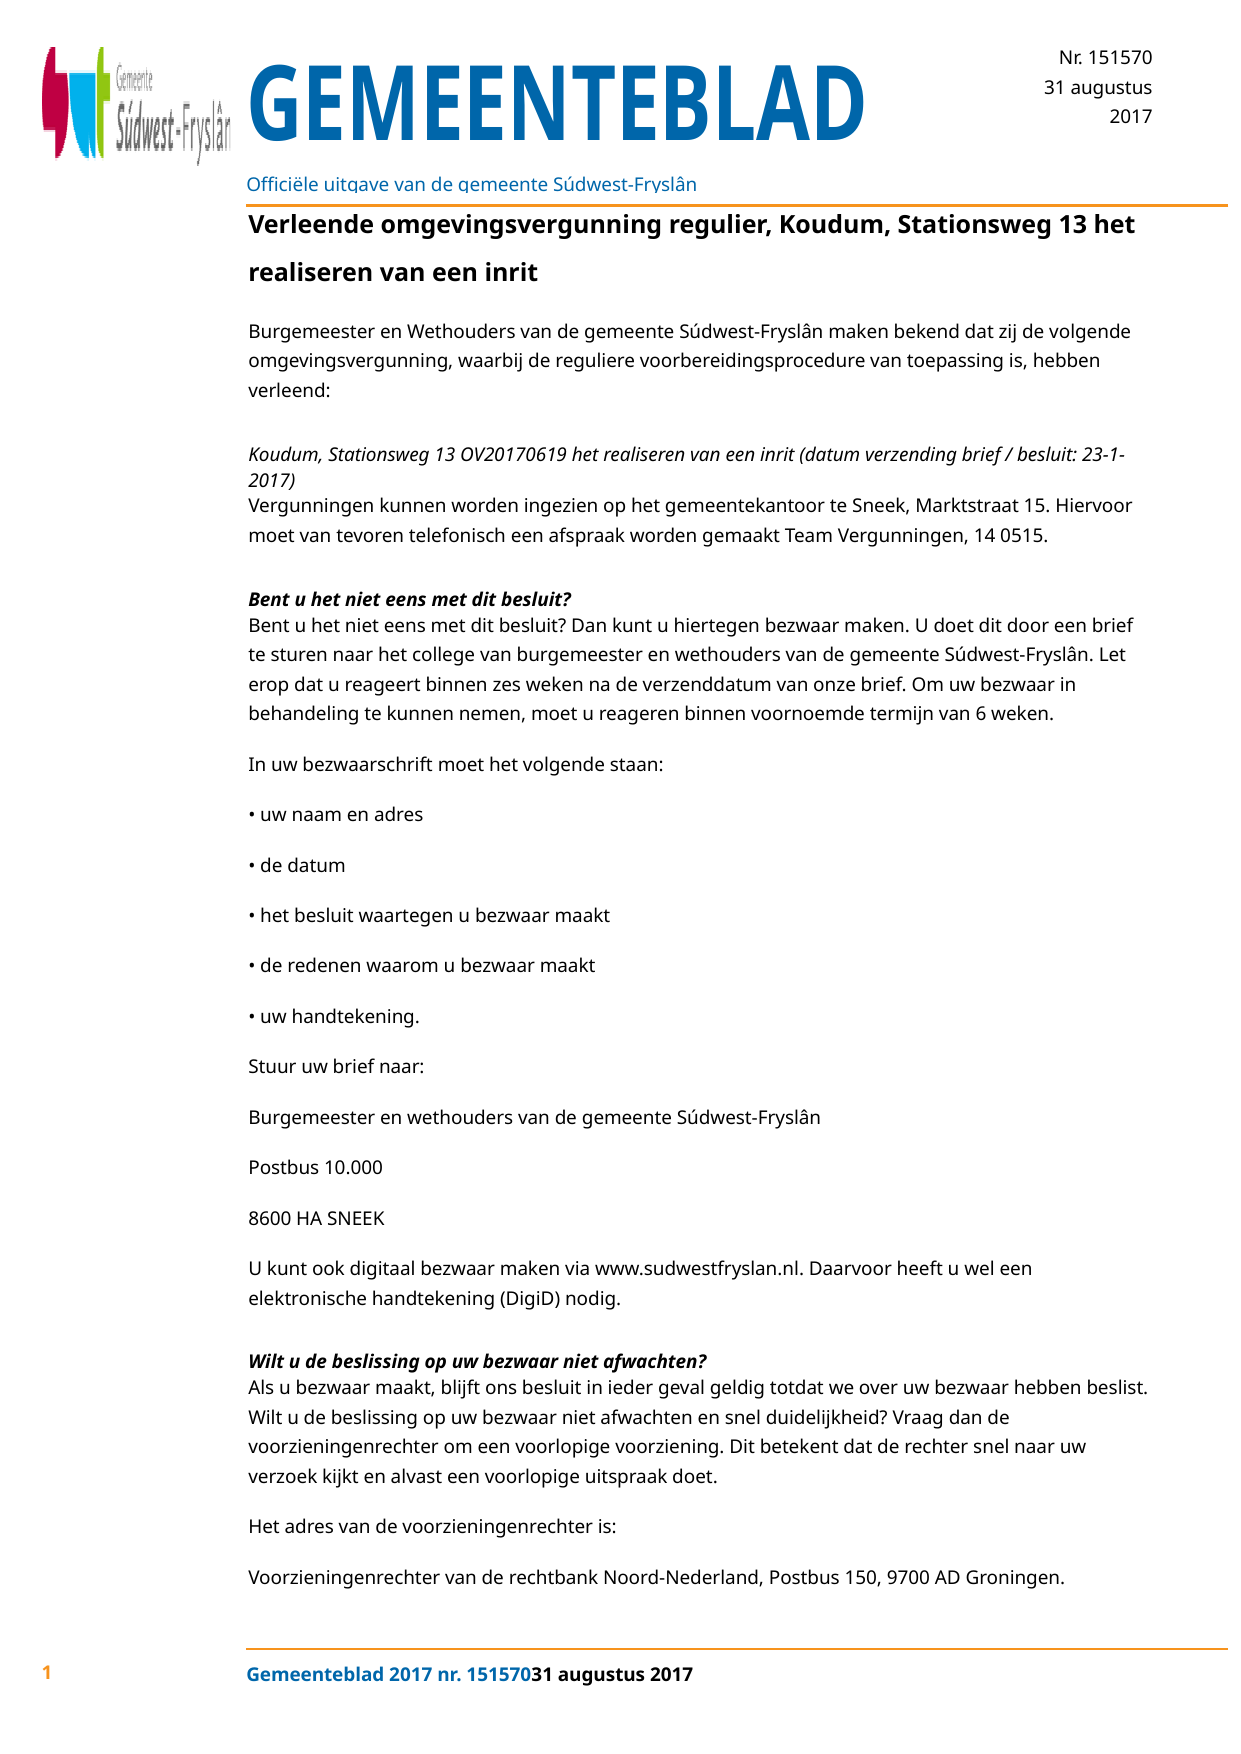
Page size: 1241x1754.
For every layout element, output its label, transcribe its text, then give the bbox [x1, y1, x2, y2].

text • uw handtekening. [248, 1003, 1152, 1029]
text In uw bezwaarschrift moet het volgende staan: [248, 751, 1152, 777]
text Het adres van de voorzieningenrechter is: [248, 1513, 1152, 1539]
text U kunt ook digitaal bezwaar maken via www.sudwestfryslan.nl. Daarvoor heeft u wel een elektronische handtekening (DigiD) nodig. [248, 1255, 1152, 1310]
text Burgemeester en wethouders van de gemeente Súdwest-Fryslân [248, 1104, 1152, 1129]
text Koudum, Stationsweg 13 OV20170619 het realiseren van een inrit (datum verzending brief / besluit: 23-1-2017) [248, 441, 1152, 492]
text • de datum [248, 852, 1152, 877]
text Vergunningen kunnen worden ingezien op het gemeentekantoor te Sneek, Marktstraat 15. Hiervoor moet van tevoren telefonisch een afspraak worden gemaakt Team Vergunningen, 14 0515. [248, 492, 1152, 548]
text Stuur uw brief naar: [248, 1053, 1152, 1079]
text Wilt u de beslissing op uw bezwaar niet afwachten? [248, 1349, 1152, 1374]
text • uw naam en adres [248, 801, 1152, 827]
text 8600 HA SNEEK [248, 1205, 1152, 1230]
text Als u bezwaar maakt, blijft ons besluit in ieder geval geldig totdat we over uw bezwaar hebben beslist. Wilt u de beslissing op uw bezwaar niet afwachten en snel duidelijkheid? Vraag dan de voorzieningenrechter om een voorlopige voorziening. Dit betekent dat de rechter snel naar uw verzoek kijkt en alvast een voorlopige uitspraak doet. [248, 1374, 1152, 1489]
text Burgemeester en Wethouders van de gemeente Súdwest-Fryslân maken bekend dat zij de volgende omgevingsvergunning, waarbij de reguliere voorbereidingsprocedure van toepassing is, hebben verleend: [248, 318, 1152, 403]
text Postbus 10.000 [248, 1154, 1152, 1180]
text Bent u het niet eens met dit besluit? Dan kunt u hiertegen bezwaar maken. U doet dit door een brief te sturen naar het college van burgemeester en wethouders van de gemeente Súdwest-Fryslân. Let erop dat u reageert binnen zes weken na de verzenddatum van onze brief. Om uw bezwaar in behandeling te kunnen nemen, moet u reageren binnen voornoemde termijn van 6 weken. [248, 612, 1152, 726]
text Voorzieningenrechter van de rechtbank Noord-Nederland, Postbus 150, 9700 AD Groningen. [248, 1564, 1152, 1590]
text • het besluit waartegen u bezwaar maakt [248, 902, 1152, 928]
text Bent u het niet eens met dit besluit? [248, 586, 1152, 612]
text • de redenen waarom u bezwaar maakt [248, 953, 1152, 978]
picture [41, 47, 231, 172]
text Verleende omgevingsvergunning regulier, Koudum, Stationsweg 13 het realiseren van een inrit [248, 207, 1152, 288]
